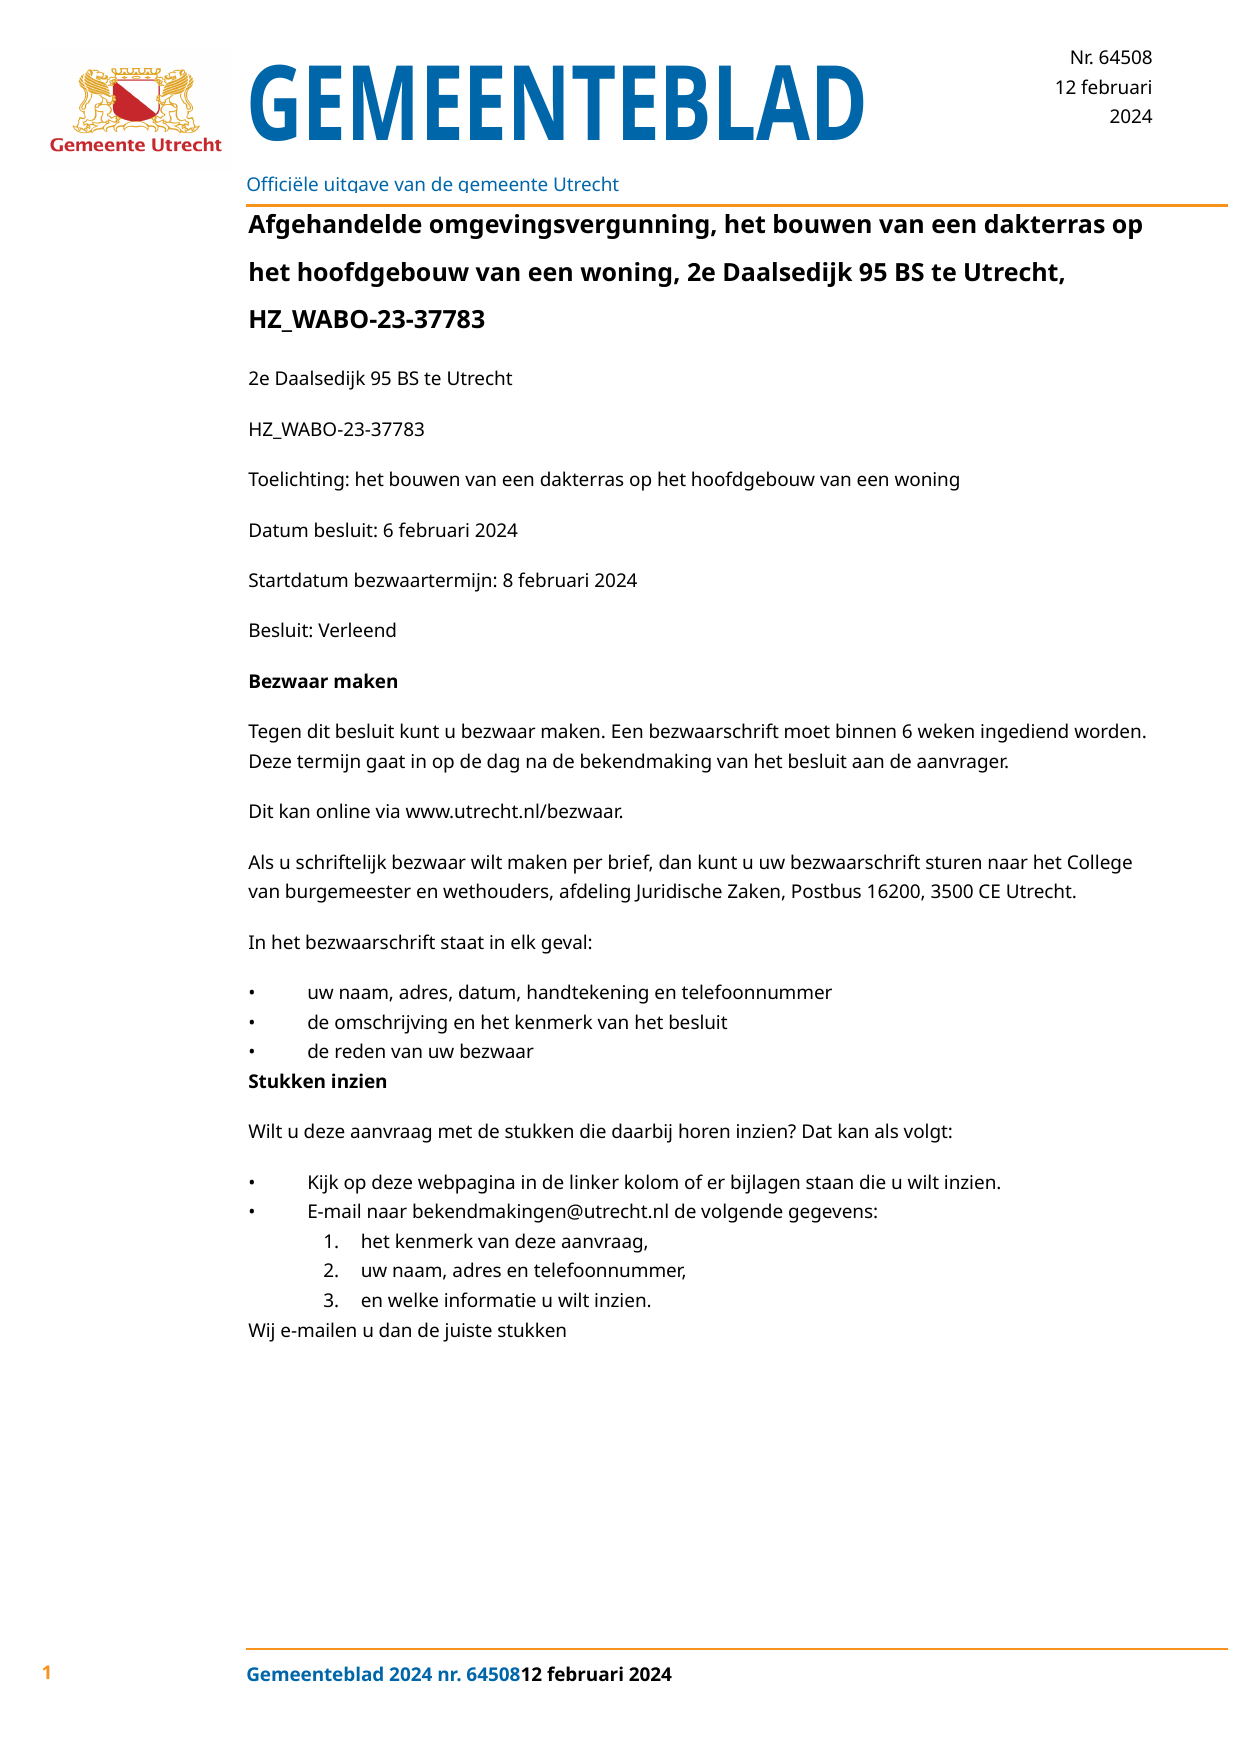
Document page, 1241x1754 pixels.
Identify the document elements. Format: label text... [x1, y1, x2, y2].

list uw naam, adres, datum, handtekening en telefoonnummer [248, 979, 1152, 1005]
text Tegen dit besluit kunt u bezwaar maken. Een bezwaarschrift moet binnen 6 weken ingediend worden. Deze termijn gaat in op de dag na de bekendmaking van het besluit aan de aanvrager. [248, 718, 1152, 774]
text Datum besluit: 6 februari 2024 [248, 517, 1152, 542]
text Stukken inzien [248, 1068, 1152, 1094]
text Als u schriftelijk bezwaar wilt maken per brief, dan kunt u uw bezwaarschrift sturen naar het College van burgemeester en wethouders, afdeling Juridische Zaken, Postbus 16200, 3500 CE Utrecht. [248, 849, 1152, 904]
text HZ_WABO-23-37783 [248, 416, 1152, 442]
text Bezwaar maken [248, 668, 1152, 694]
text Dit kan online via www.utrecht.nl/bezwaar. [248, 798, 1152, 824]
list het kenmerk van deze aanvraag, [323, 1228, 1152, 1254]
text In het bezwaarschrift staat in elk geval: [248, 929, 1152, 954]
list en welke informatie u wilt inzien. [323, 1287, 1152, 1313]
text 2e Daalsedijk 95 BS te Utrecht [248, 366, 1152, 391]
list E-mail naar bekendmakingen@utrecht.nl de volgende gegevens: [248, 1198, 1152, 1224]
picture [41, 47, 231, 172]
text Besluit: Verleend [248, 618, 1152, 643]
text Afgehandelde omgevingsvergunning, het bouwen van een dakterras op het hoofdgebouw van een woning, 2e Daalsedijk 95 BS te Utrecht, HZ_WABO-23-37783 [248, 207, 1152, 336]
list de omschrijving en het kenmerk van het besluit [248, 1009, 1152, 1034]
list de reden van uw bezwaar [248, 1038, 1152, 1064]
text Startdatum bezwaartermijn: 8 februari 2024 [248, 567, 1152, 593]
text Wilt u deze aanvraag met de stukken die daarbij horen inzien? Dat kan als volgt: [248, 1118, 1152, 1144]
text Wij e-mailen u dan de juiste stukken [248, 1317, 1152, 1342]
list Kijk op deze webpagina in de linker kolom of er bijlagen staan die u wilt inzien. [248, 1169, 1152, 1194]
list uw naam, adres en telefoonnummer, [323, 1258, 1152, 1283]
text Toelichting: het bouwen van een dakterras op het hoofdgebouw van een woning [248, 466, 1152, 492]
